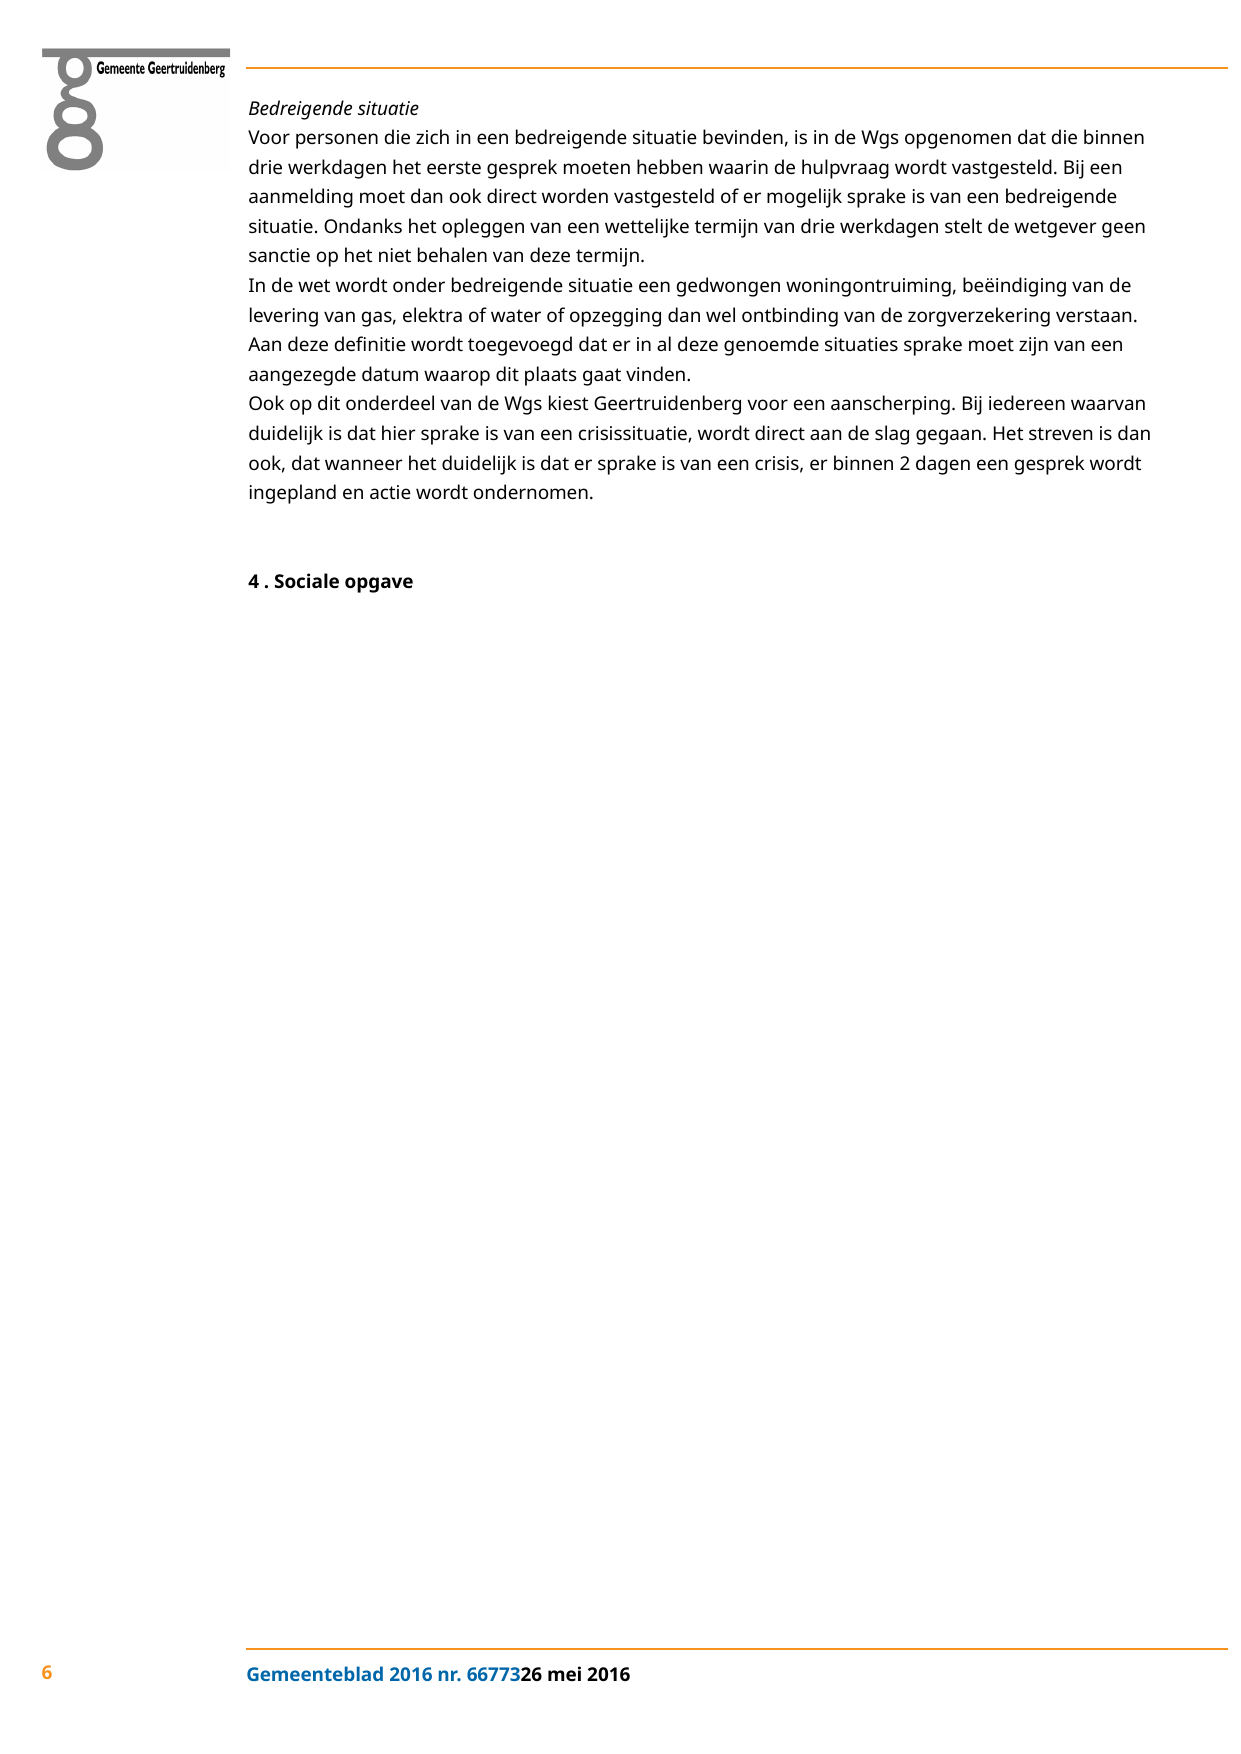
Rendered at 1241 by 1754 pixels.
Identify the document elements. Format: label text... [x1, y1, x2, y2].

picture [41, 47, 231, 172]
text Ook op dit onderdeel van de Wgs kiest Geertruidenberg voor een aanscherping. Bij iedereen waarvan duidelijk is dat hier sprake is van een crisissituatie, wordt direct aan de slag gegaan. Het streven is dan ook, dat wanneer het duidelijk is dat er sprake is van een crisis, er binnen 2 dagen een gesprek wordt ingepland en actie wordt ondernomen. [248, 391, 1152, 505]
text Bedreigende situatie [248, 95, 1152, 121]
text Voor personen die zich in een bedreigende situatie bevinden, is in de Wgs opgenomen dat die binnen drie werkdagen het eerste gesprek moeten hebben waarin de hulpvraag wordt vastgesteld. Bij een aanmelding moet dan ook direct worden vastgesteld of er mogelijk sprake is van een bedreigende situatie. Ondanks het opleggen van een wettelijke termijn van drie werkdagen stelt de wetgever geen sanctie op het niet behalen van deze termijn. [248, 124, 1152, 268]
text In de wet wordt onder bedreigende situatie een gedwongen woningontruiming, beëindiging van de levering van gas, elektra of water of opzegging dan wel ontbinding van de zorgverzekering verstaan. Aan deze definitie wordt toegevoegd dat er in al deze genoemde situaties sprake moet zijn van een aangezegde datum waarop dit plaats gaat vinden. [248, 272, 1152, 387]
text 4 . Sociale opgave [248, 568, 1152, 594]
